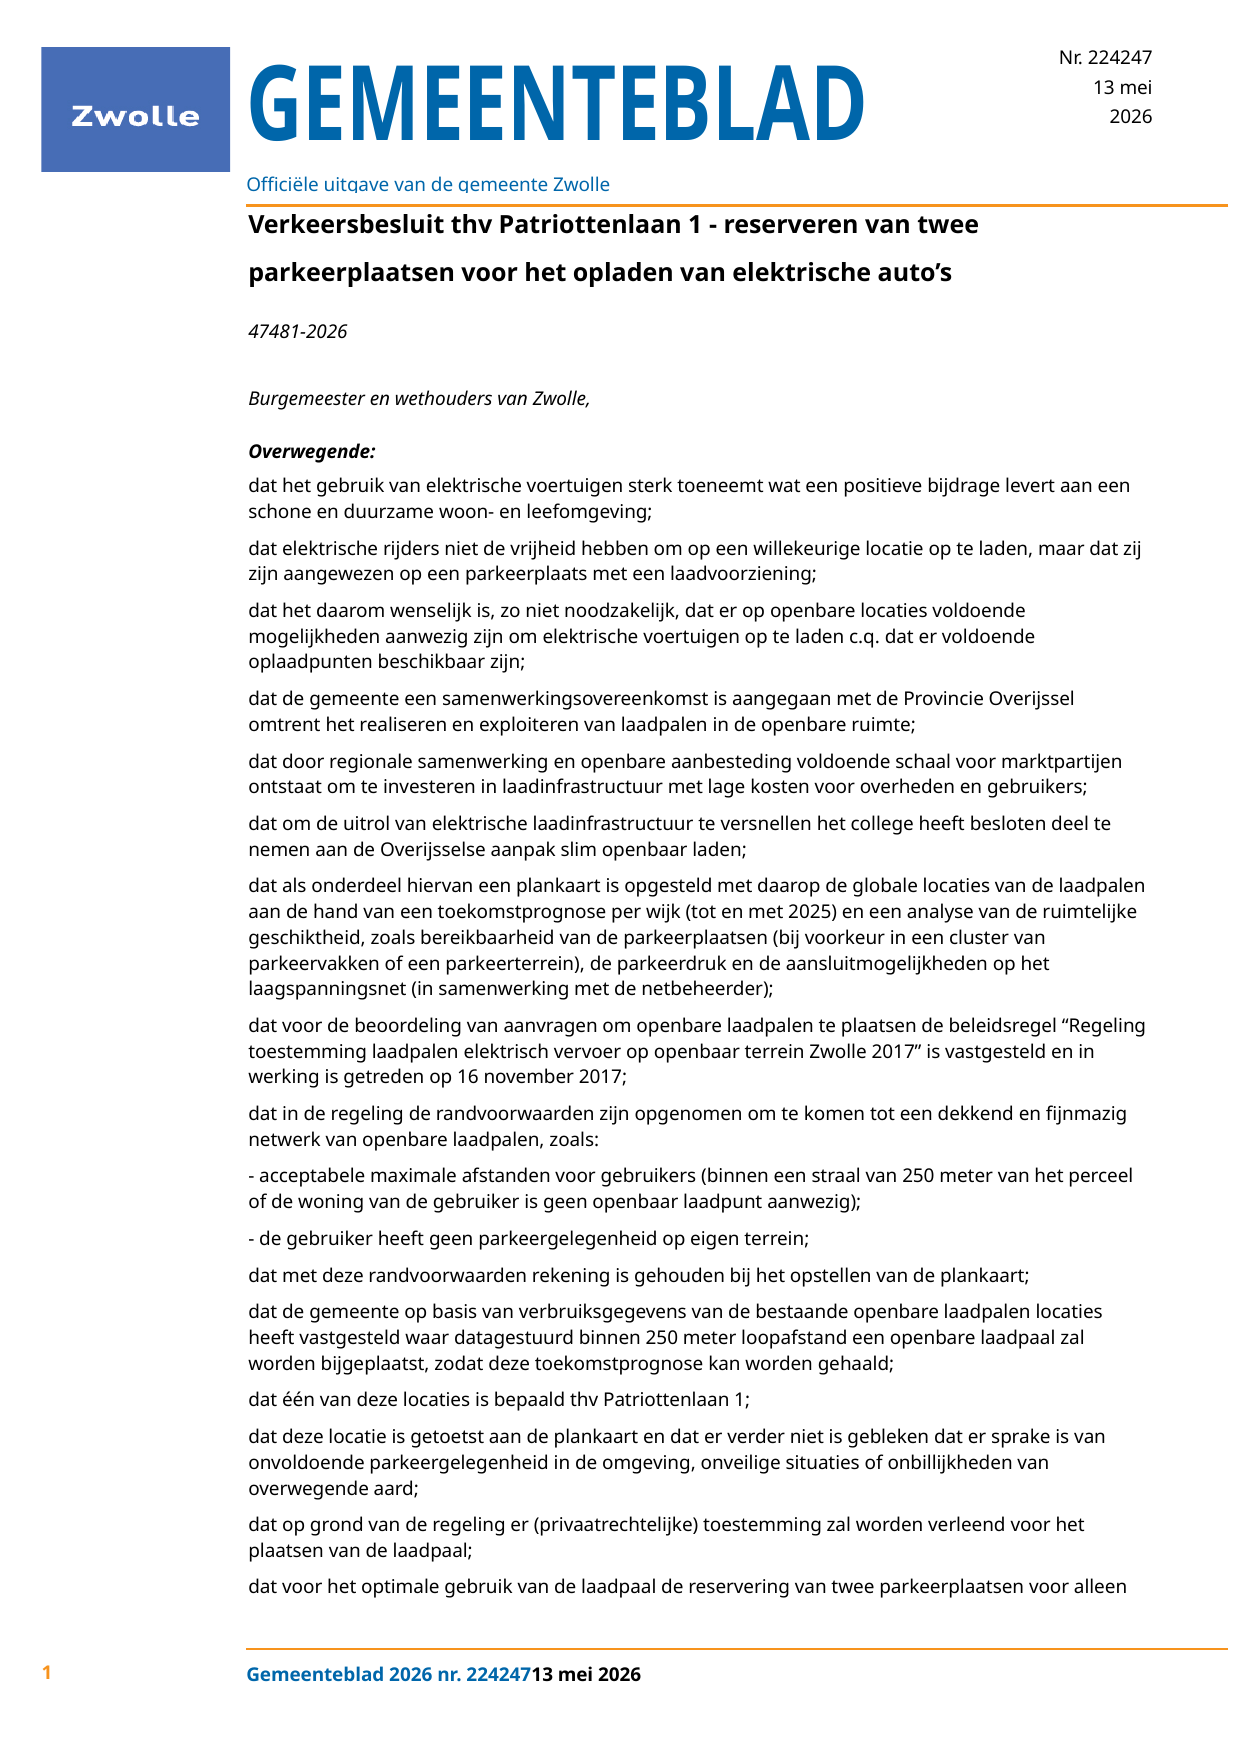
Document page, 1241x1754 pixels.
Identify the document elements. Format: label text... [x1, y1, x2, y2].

text dat door regionale samenwerking en openbare aanbesteding voldoende schaal voor marktpartijen ontstaat om te investeren in laadinfrastructuur met lage kosten voor overheden en gebruikers; [248, 748, 1152, 799]
text dat de gemeente op basis van verbruiksgegevens van de bestaande openbare laadpalen locaties heeft vastgesteld waar datagestuurd binnen 250 meter loopafstand een openbare laadpaal zal worden bijgeplaatst, zodat deze toekomstprognose kan worden gehaald; [248, 1298, 1152, 1376]
text Verkeersbesluit thv Patriottenlaan 1 - reserveren van twee parkeerplaatsen voor het opladen van elektrische auto’s [248, 207, 1152, 288]
text dat om de uitrol van elektrische laadinfrastructuur te versnellen het college heeft besloten deel te nemen aan de Overijsselse aanpak slim openbaar laden; [248, 810, 1152, 862]
text dat als onderdeel hiervan een plankaart is opgesteld met daarop de globale locaties van de laadpalen aan de hand van een toekomstprognose per wijk (tot en met 2025) en een analyse van de ruimtelijke geschiktheid, zoals bereikbaarheid van de parkeerplaatsen (bij voorkeur in een cluster van parkeervakken of een parkeerterrein), de parkeerdruk en de aansluitmogelijkheden op het laagspanningsnet (in samenwerking met de netbeheerder); [248, 873, 1152, 1001]
text dat met deze randvoorwaarden rekening is gehouden bij het opstellen van de plankaart; [248, 1262, 1152, 1287]
text dat één van deze locaties is bepaald thv Patriottenlaan 1; [248, 1387, 1152, 1412]
text dat elektrische rijders niet de vrijheid hebben om op een willekeurige locatie op te laden, maar dat zij zijn aangewezen op een parkeerplaats met een laadvoorziening; [248, 535, 1152, 586]
text dat het daarom wenselijk is, zo niet noodzakelijk, dat er op openbare locaties voldoende mogelijkheden aanwezig zijn om elektrische voertuigen op te laden c.q. dat er voldoende oplaadpunten beschikbaar zijn; [248, 597, 1152, 674]
text dat voor het optimale gebruik van de laadpaal de reservering van twee parkeerplaatsen voor alleen [248, 1574, 1152, 1599]
text dat het gebruik van elektrische voertuigen sterk toeneemt wat een positieve bijdrage levert aan een schone en duurzame woon- en leefomgeving; [248, 472, 1152, 524]
text dat voor de beoordeling van aanvragen om openbare laadpalen te plaatsen de beleidsregel “Regeling toestemming laadpalen elektrisch vervoer op openbaar terrein Zwolle 2017” is vastgesteld en in werking is getreden op 16 november 2017; [248, 1012, 1152, 1089]
text dat in de regeling de randvoorwaarden zijn opgenomen om te komen tot een dekkend en fijnmazig netwerk van openbare laadpalen, zoals: [248, 1100, 1152, 1152]
text - de gebruiker heeft geen parkeergelegenheid op eigen terrein; [248, 1225, 1152, 1251]
text dat deze locatie is getoetst aan de plankaart en dat er verder niet is gebleken dat er sprake is van onvoldoende parkeergelegenheid in de omgeving, onveilige situaties of onbillijkheden van overwegende aard; [248, 1423, 1152, 1500]
text Overwegende: [248, 438, 1152, 464]
text dat de gemeente een samenwerkingsovereenkomst is aangegaan met de Provincie Overijssel omtrent het realiseren en exploiteren van laadpalen in de openbare ruimte; [248, 685, 1152, 737]
picture [41, 47, 231, 172]
text Burgemeester en wethouders van Zwolle, [248, 386, 1152, 411]
text dat op grond van de regeling er (privaatrechtelijke) toestemming zal worden verleend voor het plaatsen van de laadpaal; [248, 1511, 1152, 1563]
text 47481-2026 [248, 318, 1152, 344]
text - acceptabele maximale afstanden voor gebruikers (binnen een straal van 250 meter van het perceel of de woning van de gebruiker is geen openbaar laadpunt aanwezig); [248, 1163, 1152, 1214]
